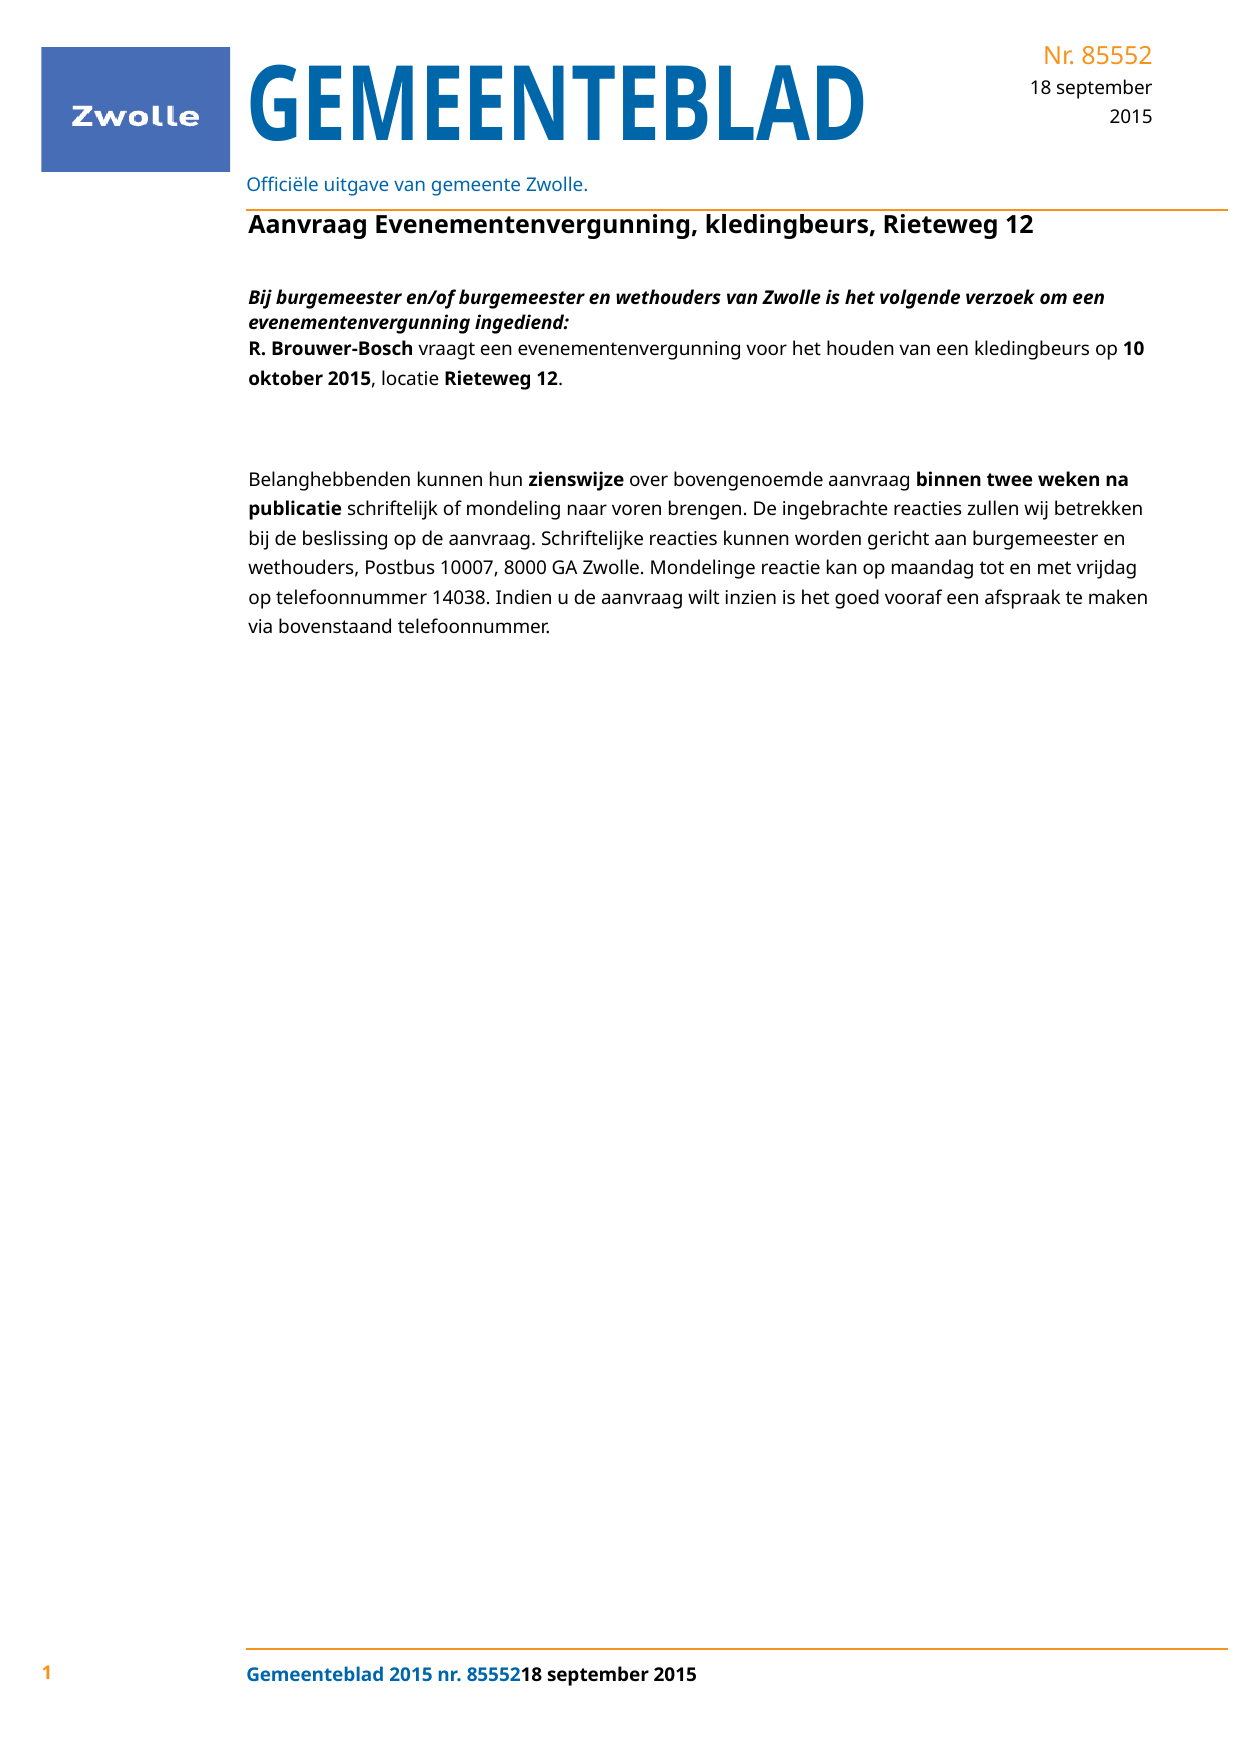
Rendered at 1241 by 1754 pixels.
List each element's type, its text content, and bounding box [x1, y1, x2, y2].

text Aanvraag Evenementenvergunning, kledingbeurs, Rieteweg 12 [248, 211, 1152, 241]
text Belanghebbenden kunnen hun zienswijze over bovengenoemde aanvraag binnen twee weken na publicatie schriftelijk of mondeling naar voren brengen. De ingebrachte reacties zullen wij betrekken bij de beslissing op de aanvraag. Schriftelijke reacties kunnen worden gericht aan burgemeester en wethouders, Postbus 10007, 8000 GA Zwolle. Mondelinge reactie kan op maandag tot en met vrijdag op telefoonnummer 14038. Indien u de aanvraag wilt inzien is het goed vooraf een afspraak te maken via bovenstaand telefoonnummer. [248, 466, 1152, 639]
text R. Brouwer-Bosch vraagt een evenementenvergunning voor het houden van een kledingbeurs op 10 oktober 2015, locatie Rieteweg 12. [248, 335, 1152, 391]
text Bij burgemeester en/of burgemeester en wethouders van Zwolle is het volgende verzoek om een evenementenvergunning ingediend: [248, 284, 1152, 335]
picture [41, 47, 231, 172]
